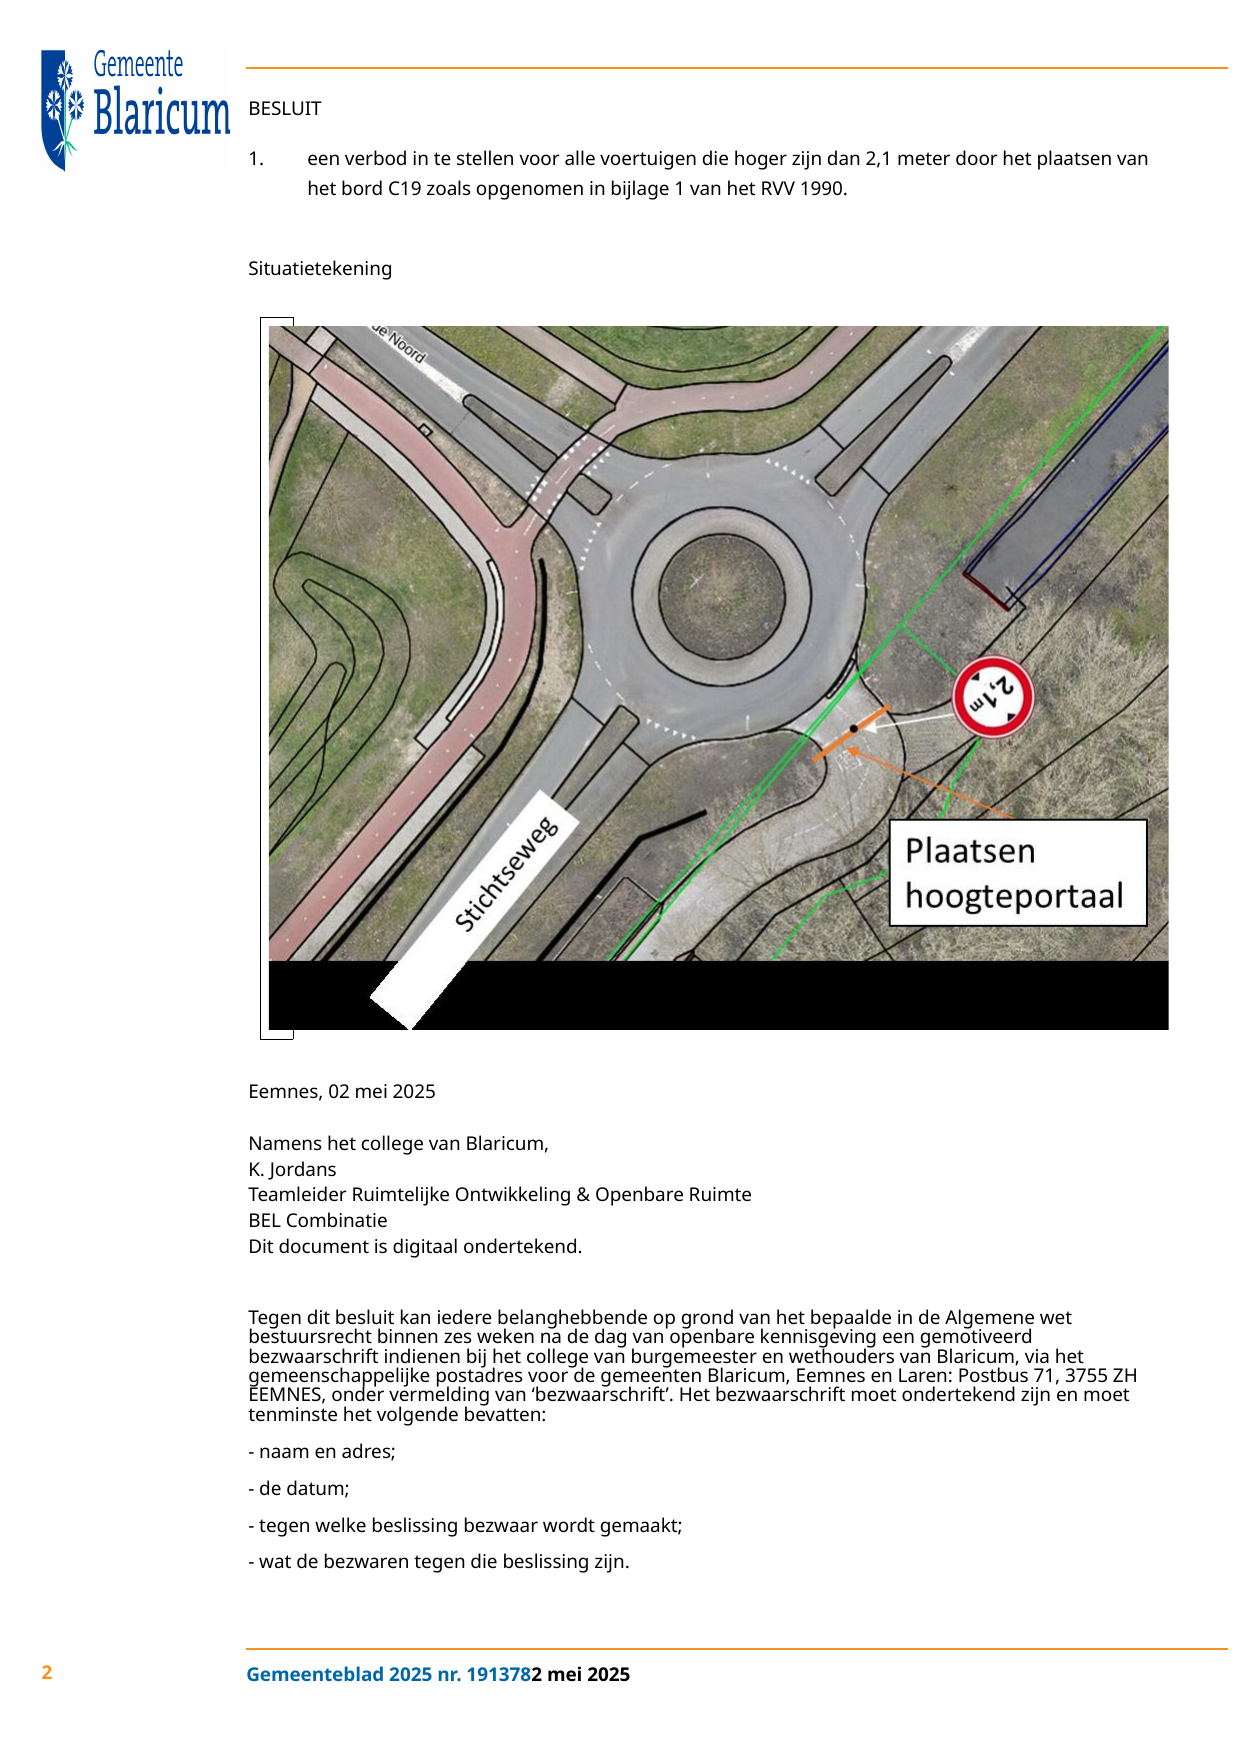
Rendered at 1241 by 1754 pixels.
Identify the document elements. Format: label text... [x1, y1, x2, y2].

text - tegen welke beslissing bezwaar wordt gemaakt; [248, 1517, 1152, 1536]
list een verbod in te stellen voor alle voertuigen die hoger zijn dan 2,1 meter door het plaatsen van het bord C19 zoals opgenomen in bijlage 1 van het RVV 1990. [248, 145, 1152, 201]
text K. Jordans [248, 1156, 1152, 1181]
picture [268, 326, 1169, 1030]
text - naam en adres; [248, 1443, 1152, 1462]
text BEL Combinatie [248, 1207, 1152, 1233]
text Teamleider Ruimtelijke Ontwikkeling & Openbare Ruimte [248, 1181, 1152, 1207]
text Eemnes, 02 mei 2025 [248, 1078, 1152, 1104]
text Tegen dit besluit kan iedere belanghebbende op grond van het bepaalde in de Algemene wet bestuursrecht binnen zes weken na de dag van openbare kennisgeving een gemotiveerd bezwaarschrift indienen bij het college van burgemeester en wethouders van Blaricum, via het gemeenschappelijke postadres voor de gemeenten Blaricum, Eemnes en Laren: Postbus 71, 3755 ZH EEMNES, onder vermelding van ‘bezwaarschrift’. Het bezwaarschrift moet ondertekend zijn en moet tenminste het volgende bevatten: [248, 1309, 1152, 1425]
text BESLUIT [248, 95, 1152, 121]
text Situatietekening [248, 255, 1152, 281]
picture [41, 47, 231, 172]
text - wat de bezwaren tegen die beslissing zijn. [248, 1553, 1152, 1573]
text Namens het college van Blaricum, [248, 1130, 1152, 1156]
text - de datum; [248, 1479, 1152, 1499]
text Dit document is digitaal ondertekend. [248, 1233, 1152, 1259]
